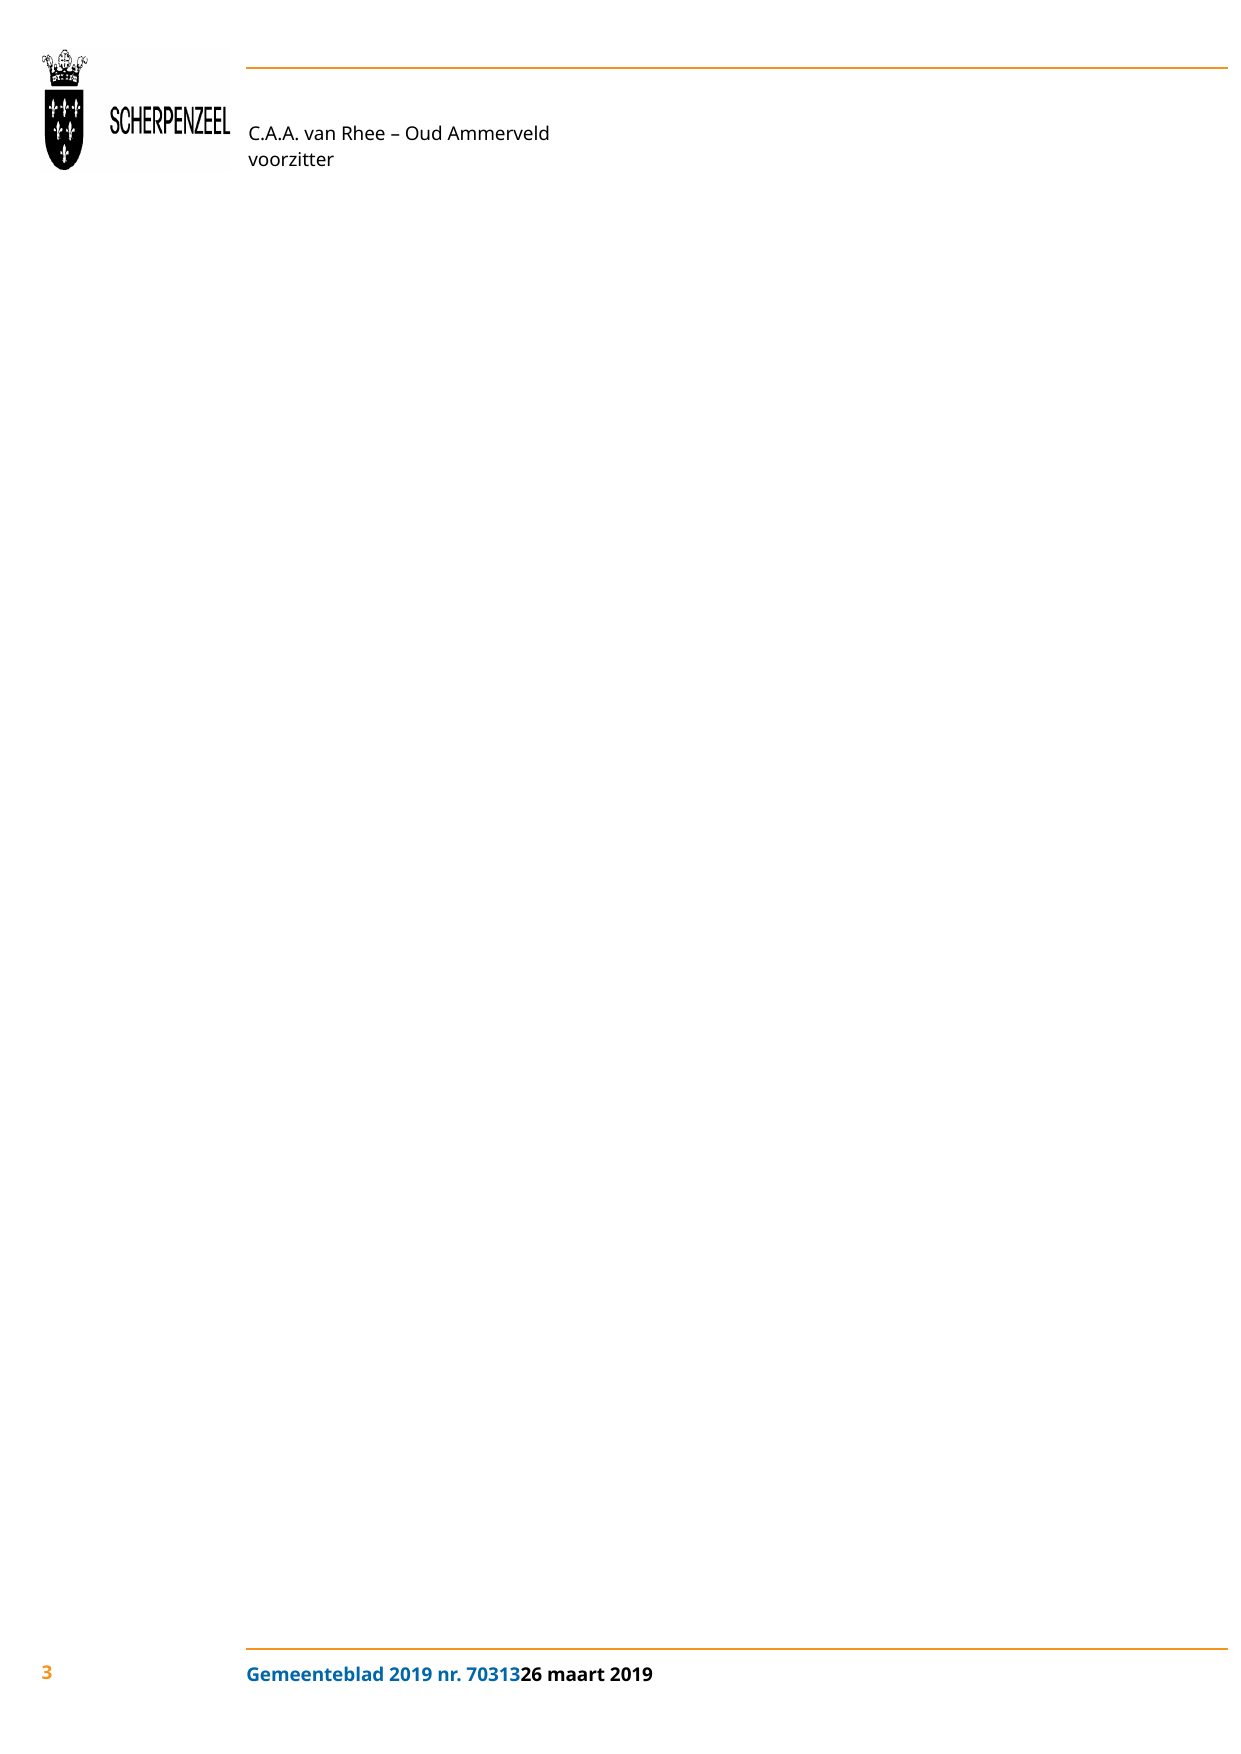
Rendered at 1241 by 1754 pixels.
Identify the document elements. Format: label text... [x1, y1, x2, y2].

text voorzitter [248, 146, 1152, 172]
text C.A.A. van Rhee – Oud Ammerveld [248, 121, 1152, 146]
picture [41, 47, 231, 172]
